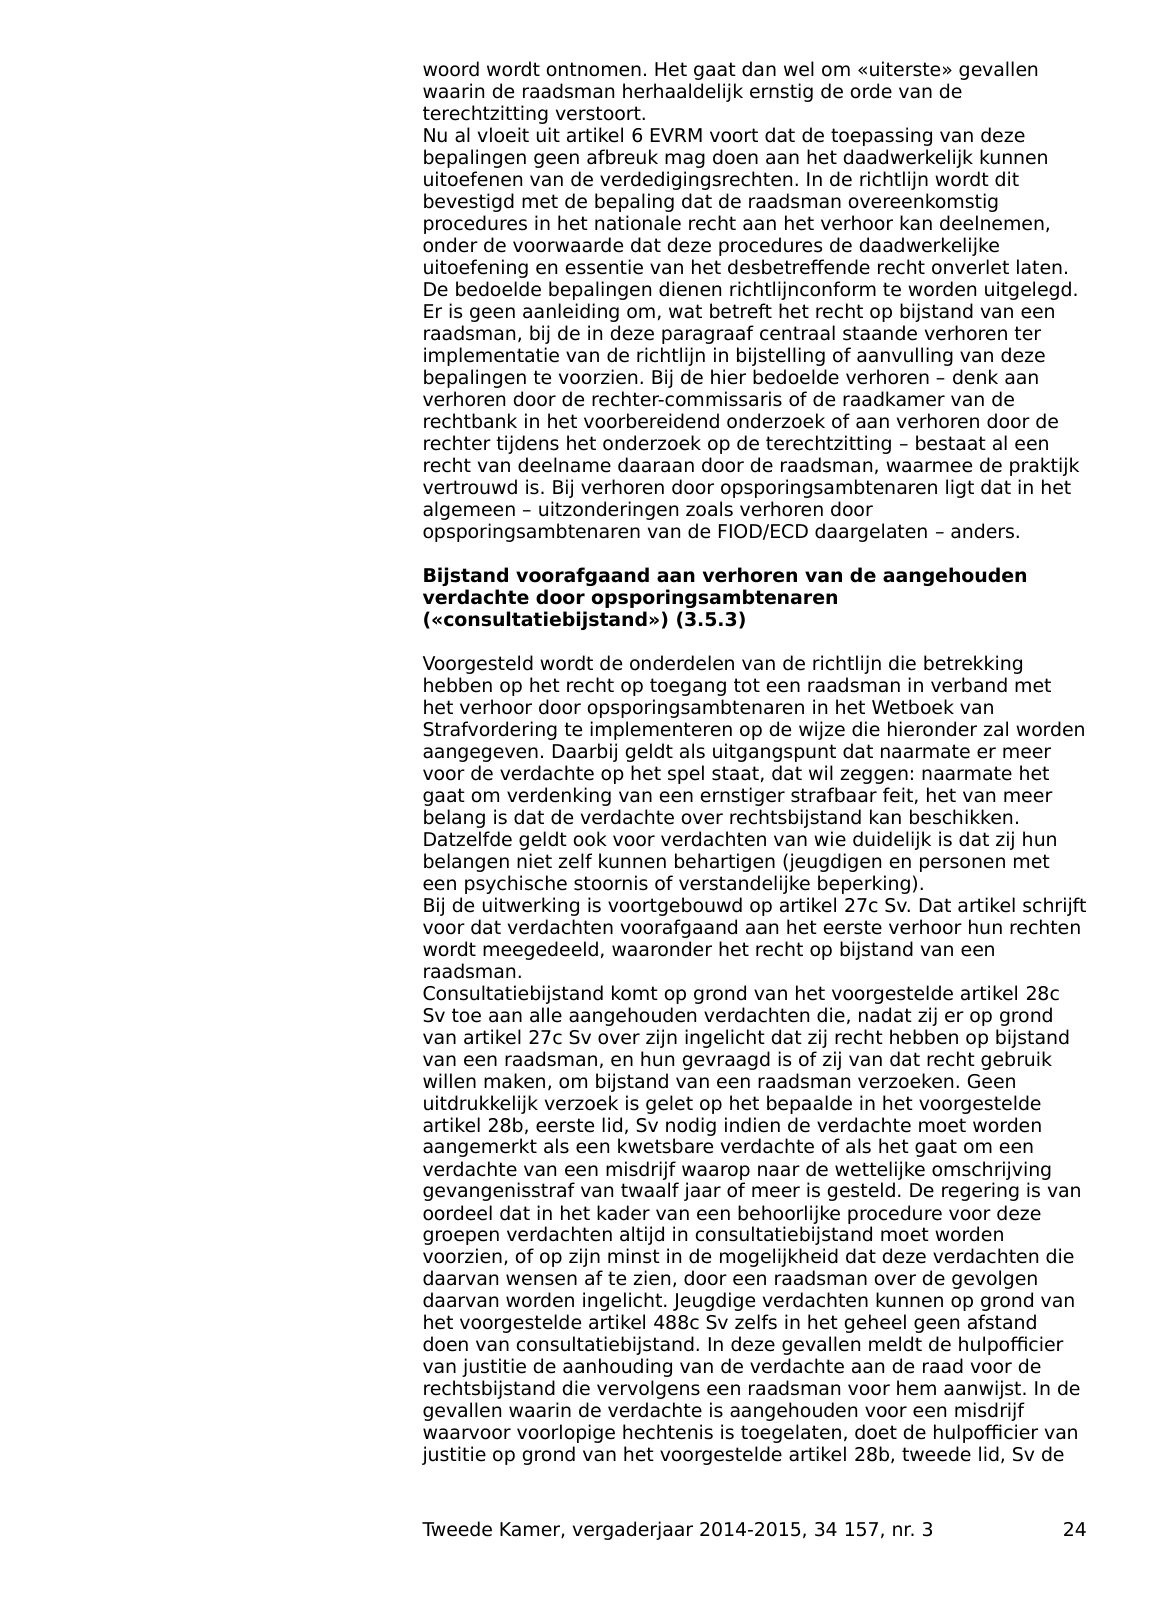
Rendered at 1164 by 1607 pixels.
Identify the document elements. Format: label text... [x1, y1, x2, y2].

text Voorgesteld wordt de onderdelen van de richtlijn die betrekking hebben op het recht op toegang tot een raadsman in verband met het verhoor door opsporingsambtenaren in het Wetboek van Strafvordering te implementeren op de wijze die hieronder zal worden aangegeven. Daarbij geldt als uitgangspunt dat naarmate er meer voor de verdachte op het spel staat, dat wil zeggen: naarmate het gaat om verdenking van een ernstiger strafbaar feit, het van meer belang is dat de verdachte over rechtsbijstand kan beschikken. Datzelfde geldt ook voor verdachten van wie duidelijk is dat zij hun belangen niet zelf kunnen behartigen (jeugdigen en personen met een psychische stoornis of verstandelijke beperking). [422, 653, 1087, 895]
text Bij de uitwerking is voortgebouwd op artikel 27c Sv. Dat artikel schrijft voor dat verdachten voorafgaand aan het eerste verhoor hun rechten wordt meegedeeld, waaronder het recht op bijstand van een raadsman. [422, 895, 1087, 983]
text Nu al vloeit uit artikel 6 EVRM voort dat de toepassing van deze bepalingen geen afbreuk mag doen aan het daadwerkelijk kunnen uitoefenen van de verdedigingsrechten. In de richtlijn wordt dit bevestigd met de bepaling dat de raadsman overeenkomstig procedures in het nationale recht aan het verhoor kan deelnemen, onder de voorwaarde dat deze procedures de daadwerkelijke uitoefening en essentie van het desbetreffende recht onverlet laten. De bedoelde bepalingen dienen richtlijnconform te worden uitgelegd. Er is geen aanleiding om, wat betreft het recht op bijstand van een raadsman, bij de in deze paragraaf centraal staande verhoren ter implementatie van de richtlijn in bijstelling of aanvulling van deze bepalingen te voorzien. Bij de hier bedoelde verhoren – denk aan verhoren door de rechter-commissaris of de raadkamer van de rechtbank in het voorbereidend onderzoek of aan verhoren door de rechter tijdens het onderzoek op de terechtzitting – bestaat al een recht van deelname daaraan door de raadsman, waarmee de praktijk vertrouwd is. Bij verhoren door opsporingsambtenaren ligt dat in het algemeen – uitzonderingen zoals verhoren door opsporingsambtenaren van de FIOD/ECD daargelaten – anders. [422, 125, 1087, 543]
subtitle Bijstand voorafgaand aan verhoren van de aangehouden verdachte door opsporingsambtenaren («consultatiebijstand») (3.5.3) [422, 565, 1087, 631]
text Consultatiebijstand komt op grond van het voorgestelde artikel 28c Sv toe aan alle aangehouden verdachten die, nadat zij er op grond van artikel 27c Sv over zijn ingelicht dat zij recht hebben op bijstand van een raadsman, en hun gevraagd is of zij van dat recht gebruik willen maken, om bijstand van een raadsman verzoeken. Geen uitdrukkelijk verzoek is gelet op het bepaalde in het voorgestelde artikel 28b, eerste lid, Sv nodig indien de verdachte moet worden aangemerkt als een kwetsbare verdachte of als het gaat om een verdachte van een misdrijf waarop naar de wettelijke omschrijving gevangenisstraf van twaalf jaar of meer is gesteld. De regering is van oordeel dat in het kader van een behoorlijke procedure voor deze groepen verdachten altijd in consultatiebijstand moet worden voorzien, of op zijn minst in de mogelijkheid dat deze verdachten die daarvan wensen af te zien, door een raadsman over de gevolgen daarvan worden ingelicht. Jeugdige verdachten kunnen op grond van het voorgestelde artikel 488c Sv zelfs in het geheel geen afstand doen van consultatiebijstand. In deze gevallen meldt de hulpofficier van justitie de aanhouding van de verdachte aan de raad voor de rechtsbijstand die vervolgens een raadsman voor hem aanwijst. In de gevallen waarin de verdachte is aangehouden voor een misdrijf waarvoor voorlopige hechtenis is toegelaten, doet de hulpofficier van justitie op grond van het voorgestelde artikel 28b, tweede lid, Sv de [422, 983, 1087, 1466]
text woord wordt ontnomen. Het gaat dan wel om «uiterste» gevallen waarin de raadsman herhaaldelijk ernstig de orde van de terechtzitting verstoort. [422, 59, 1087, 125]
